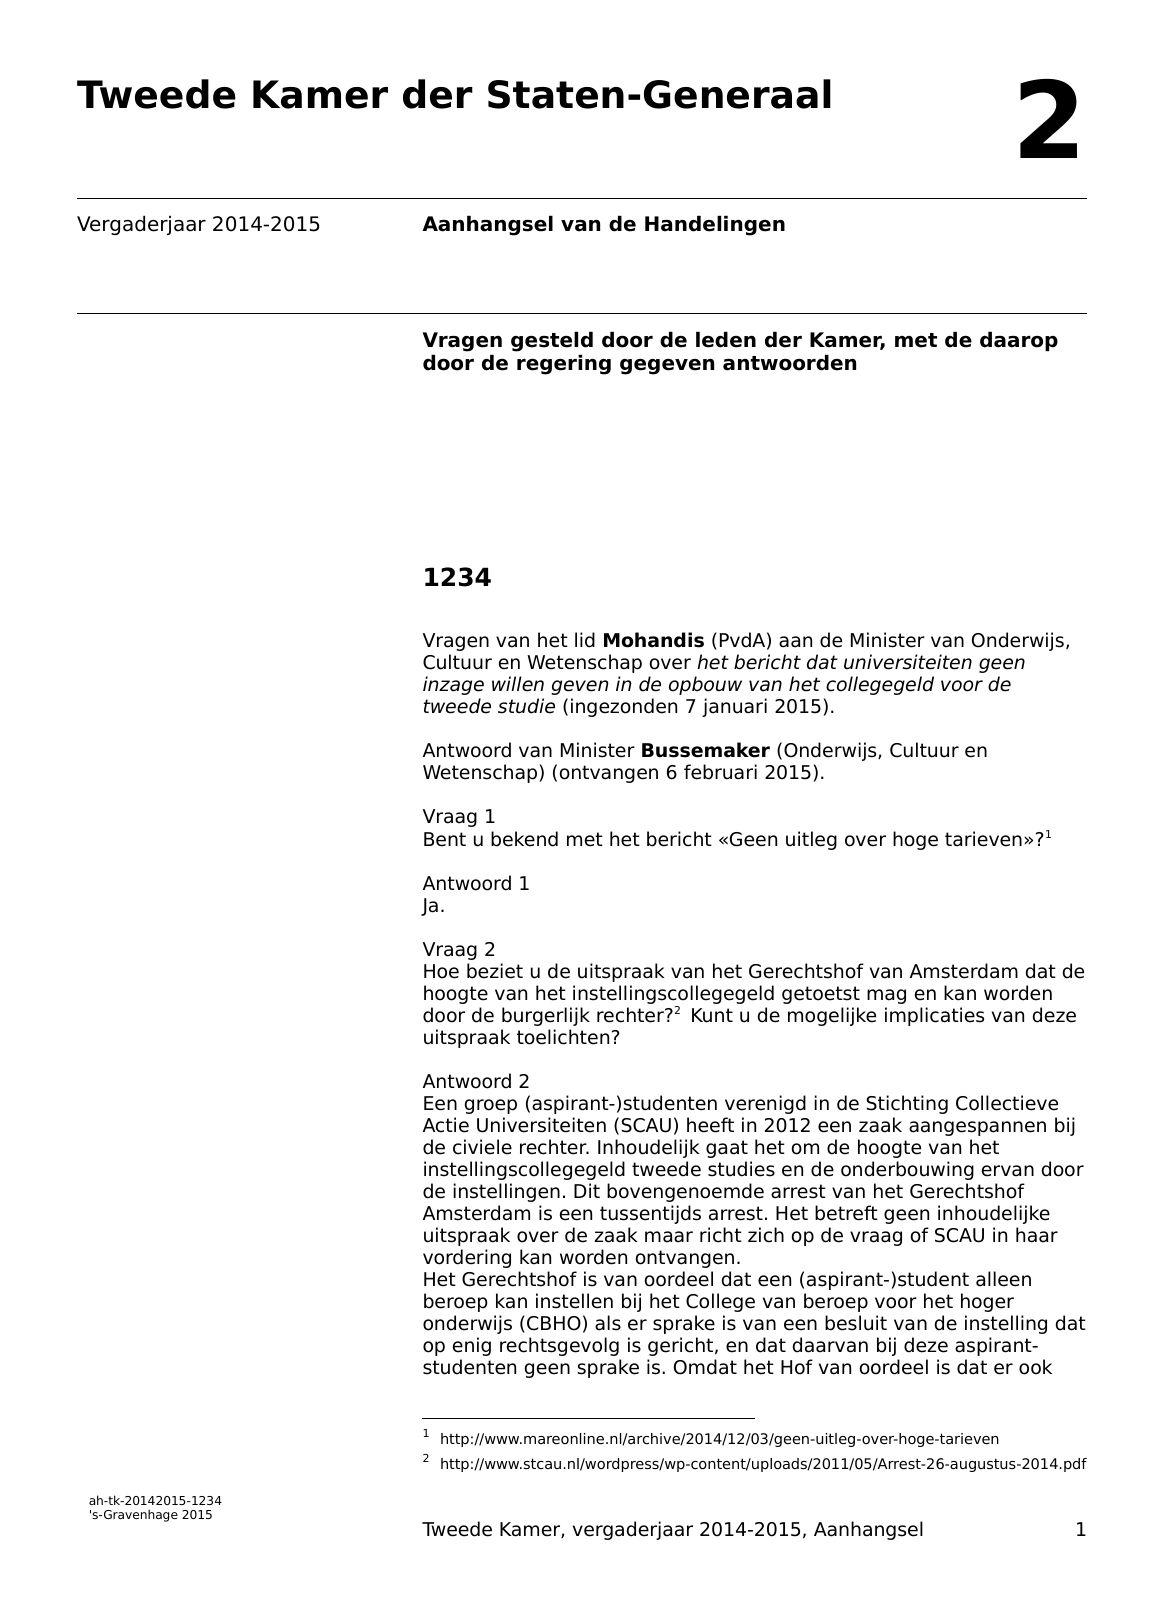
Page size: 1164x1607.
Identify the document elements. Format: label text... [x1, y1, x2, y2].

text Een groep (aspirant-)studenten verenigd in de Stichting Collectieve Actie Universiteiten (SCAU) heeft in 2012 een zaak aangespannen bij de civiele rechter. Inhoudelijk gaat het om de hoogte van het instellingscollegegeld tweede studies en de onderbouwing ervan door de instellingen. Dit bovengenoemde arrest van het Gerechtshof Amsterdam is een tussentijds arrest. Het betreft geen inhoudelijke uitspraak over de zaak maar richt zich op de vraag of SCAU in haar vordering kan worden ontvangen. [422, 1093, 1087, 1269]
table_cell Vergaderjaar 2014-2015 [77, 199, 422, 313]
text Vraag 2 [422, 939, 1087, 961]
table_cell Aanhangsel van de Handelingen [422, 199, 1087, 313]
text Het Gerechtshof is van oordeel dat een (aspirant-)student alleen beroep kan instellen bij het College van beroep voor het hoger onderwijs (CBHO) als er sprake is van een besluit van de instelling dat op enig rechtsgevolg is gericht, en dat daarvan bij deze aspirant-studenten geen sprake is. Omdat het Hof van oordeel is dat er ook [422, 1269, 1087, 1378]
text 's-Gravenhage 2015 [88, 1508, 323, 1522]
text http://www.stcau.nl/wordpress/wp-content/uploads/2011/05/Arrest-26-augustus-2014.pdf [422, 1452, 1087, 1474]
table_cell [77, 314, 422, 375]
table_header Tweede Kamer der Staten-Generaal [77, 59, 886, 198]
text Antwoord van Minister Bussemaker (Onderwijs, Cultuur en Wetenschap) (ontvangen 6 februari 2015). [422, 740, 1087, 784]
text http://www.mareonline.nl/archive/2014/12/03/geen-uitleg-over-hoge-tarieven [422, 1427, 1087, 1449]
table_header 2 [886, 59, 1087, 198]
text ah-tk-20142015-1234 [88, 1494, 323, 1508]
text Ja. [422, 894, 1087, 917]
text Hoe beziet u de uitspraak van het Gerechtshof van Amsterdam dat de hoogte van het instellingscollegegeld getoetst mag en kan worden door de burgerlijk rechter? Kunt u de mogelijke implicaties van deze uitspraak toelichten? [422, 961, 1087, 1049]
text Bent u bekend met het bericht «Geen uitleg over hoge tarieven»? [422, 828, 1087, 850]
text Vragen van het lid Mohandis (PvdA) aan de Minister van Onderwijs, Cultuur en Wetenschap over het bericht dat universiteiten geen inzage willen geven in de opbouw van het collegegeld voor de tweede studie (ingezonden 7 januari 2015). [422, 630, 1087, 718]
text Vraag 1 [422, 806, 1087, 828]
text 1234 [422, 563, 1087, 592]
table_cell Vragen gesteld door de leden der Kamer, met de daarop door de regering gegeven antwoorden [422, 314, 1087, 375]
text Antwoord 2 [422, 1071, 1087, 1093]
text Antwoord 1 [422, 873, 1087, 894]
